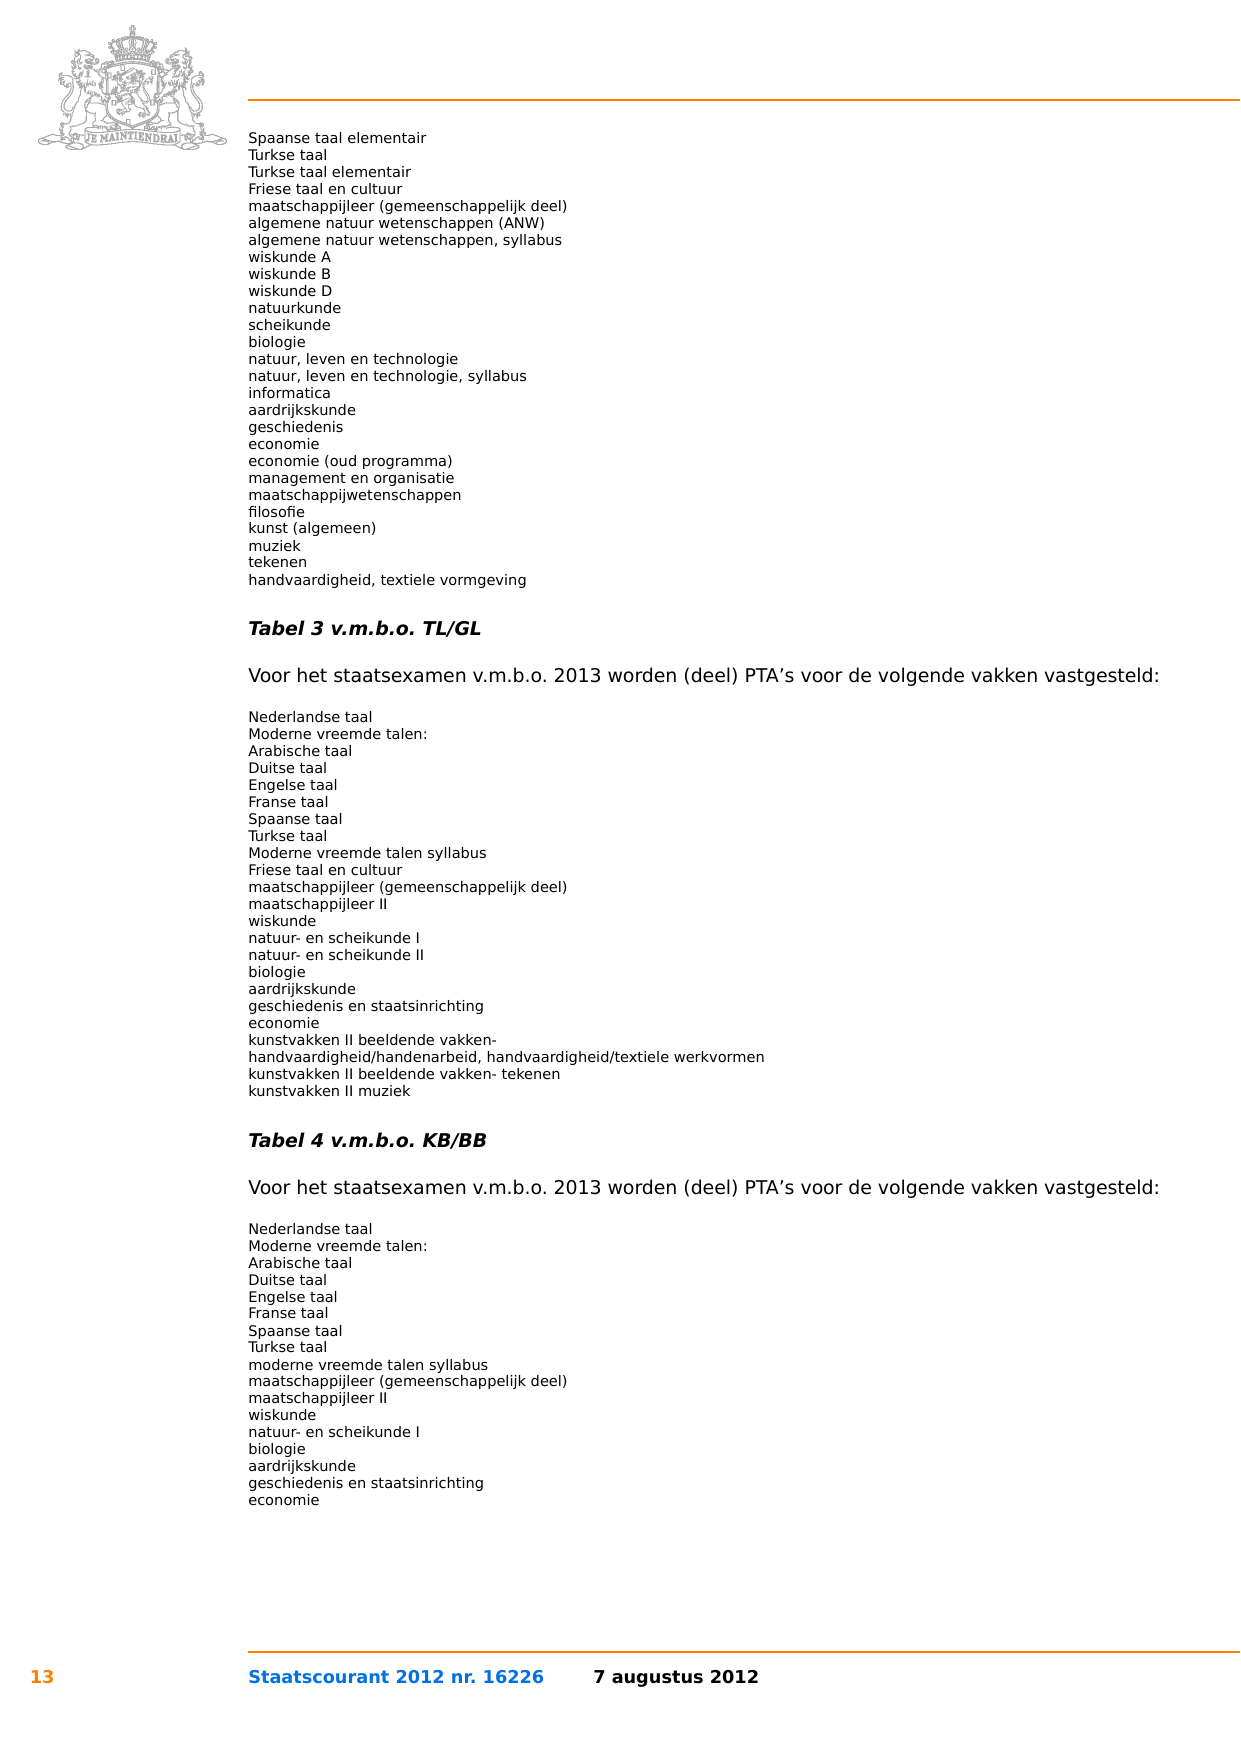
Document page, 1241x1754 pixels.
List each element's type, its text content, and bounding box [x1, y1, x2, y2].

table_cell Friese taal en cultuur [248, 181, 1163, 198]
table_cell economie (oud programma) management en organisatie [248, 453, 1163, 486]
table_cell scheikunde [248, 317, 1163, 334]
table_cell aardrijkskunde [248, 981, 1163, 998]
table_cell natuur, leven en technologie natuur, leven en technologie, syllabus [248, 351, 1163, 384]
table_cell maatschappijleer (gemeenschappelijk deel) [248, 1373, 1163, 1390]
table_cell Moderne vreemde talen: Arabische taal Duitse taal [248, 726, 1163, 777]
table_cell geschiedenis en staatsinrichting [248, 998, 1163, 1015]
table_cell Spaanse taal elementair Turkse taal Turkse taal elementair [248, 130, 1163, 181]
table_cell maatschappijleer II [248, 1390, 1163, 1407]
table_cell economie [248, 1492, 1163, 1509]
table_cell muziek [248, 538, 1163, 554]
text Voor het staatsexamen v.m.b.o. 2013 worden (deel) PTA’s voor de volgende vakken vastgesteld: [248, 665, 1163, 687]
table_cell wiskunde B [248, 266, 1163, 283]
table_cell economie [248, 436, 1163, 452]
table_cell maatschappijleer (gemeenschappelijk deel) [248, 879, 1163, 896]
table_cell tekenen [248, 554, 1163, 571]
table_cell economie [248, 1015, 1163, 1032]
table_cell aardrijkskunde [248, 402, 1163, 418]
table_cell maatschappijleer II [248, 896, 1163, 913]
table_cell natuurkunde [248, 300, 1163, 317]
table_cell algemene natuur wetenschappen (ANW) algemene natuur wetenschappen, syllabus [248, 215, 1163, 249]
table_header Nederlandse taal [248, 709, 1163, 726]
table_cell wiskunde [248, 1407, 1163, 1424]
text Voor het staatsexamen v.m.b.o. 2013 worden (deel) PTA’s voor de volgende vakken vastgesteld: [248, 1177, 1163, 1199]
table_cell maatschappijleer (gemeenschappelijk deel) [248, 198, 1163, 215]
subtitle Tabel 3 v.m.b.o. TL/GL [248, 618, 1163, 640]
table_cell Engelse taal Franse taal Spaanse taal Turkse taal Moderne vreemde talen syllabus [248, 777, 1163, 862]
table_cell maatschappijwetenschappen [248, 486, 1163, 503]
table_cell informatica [248, 385, 1163, 402]
table_cell wiskunde A [248, 249, 1163, 266]
table_cell Friese taal en cultuur [248, 862, 1163, 879]
table_cell kunst (algemeen) [248, 520, 1163, 537]
table_header Nederlandse taal [248, 1221, 1163, 1237]
table_cell Moderne vreemde talen: Arabische taal Duitse taal Engelse taal [248, 1238, 1163, 1305]
table_cell wiskunde D [248, 283, 1163, 300]
table_cell handvaardigheid, textiele vormgeving [248, 571, 1163, 588]
table_cell kunstvakken II muziek [248, 1083, 1163, 1100]
table_cell Franse taal Spaanse taal Turkse taal moderne vreemde talen syllabus [248, 1305, 1163, 1373]
table_cell filosofie [248, 504, 1163, 520]
table_cell natuur- en scheikunde I [248, 930, 1163, 947]
picture [38, 25, 227, 150]
table_cell wiskunde [248, 913, 1163, 930]
table_cell aardrijkskunde [248, 1458, 1163, 1475]
table_cell kunstvakken II beeldende vakken- tekenen [248, 1066, 1163, 1083]
table_cell kunstvakken II beeldende vakken- handvaardigheid/handenarbeid, handvaardigheid/textiele werkvormen [248, 1032, 1163, 1066]
table_cell biologie [248, 964, 1163, 981]
subtitle Tabel 4 v.m.b.o. KB/BB [248, 1130, 1163, 1152]
table_cell natuur- en scheikunde II [248, 947, 1163, 964]
table_cell biologie [248, 334, 1163, 351]
table_cell geschiedenis [248, 419, 1163, 436]
table_cell biologie [248, 1441, 1163, 1458]
table_cell geschiedenis en staatsinrichting [248, 1475, 1163, 1492]
table_cell natuur- en scheikunde I [248, 1424, 1163, 1441]
